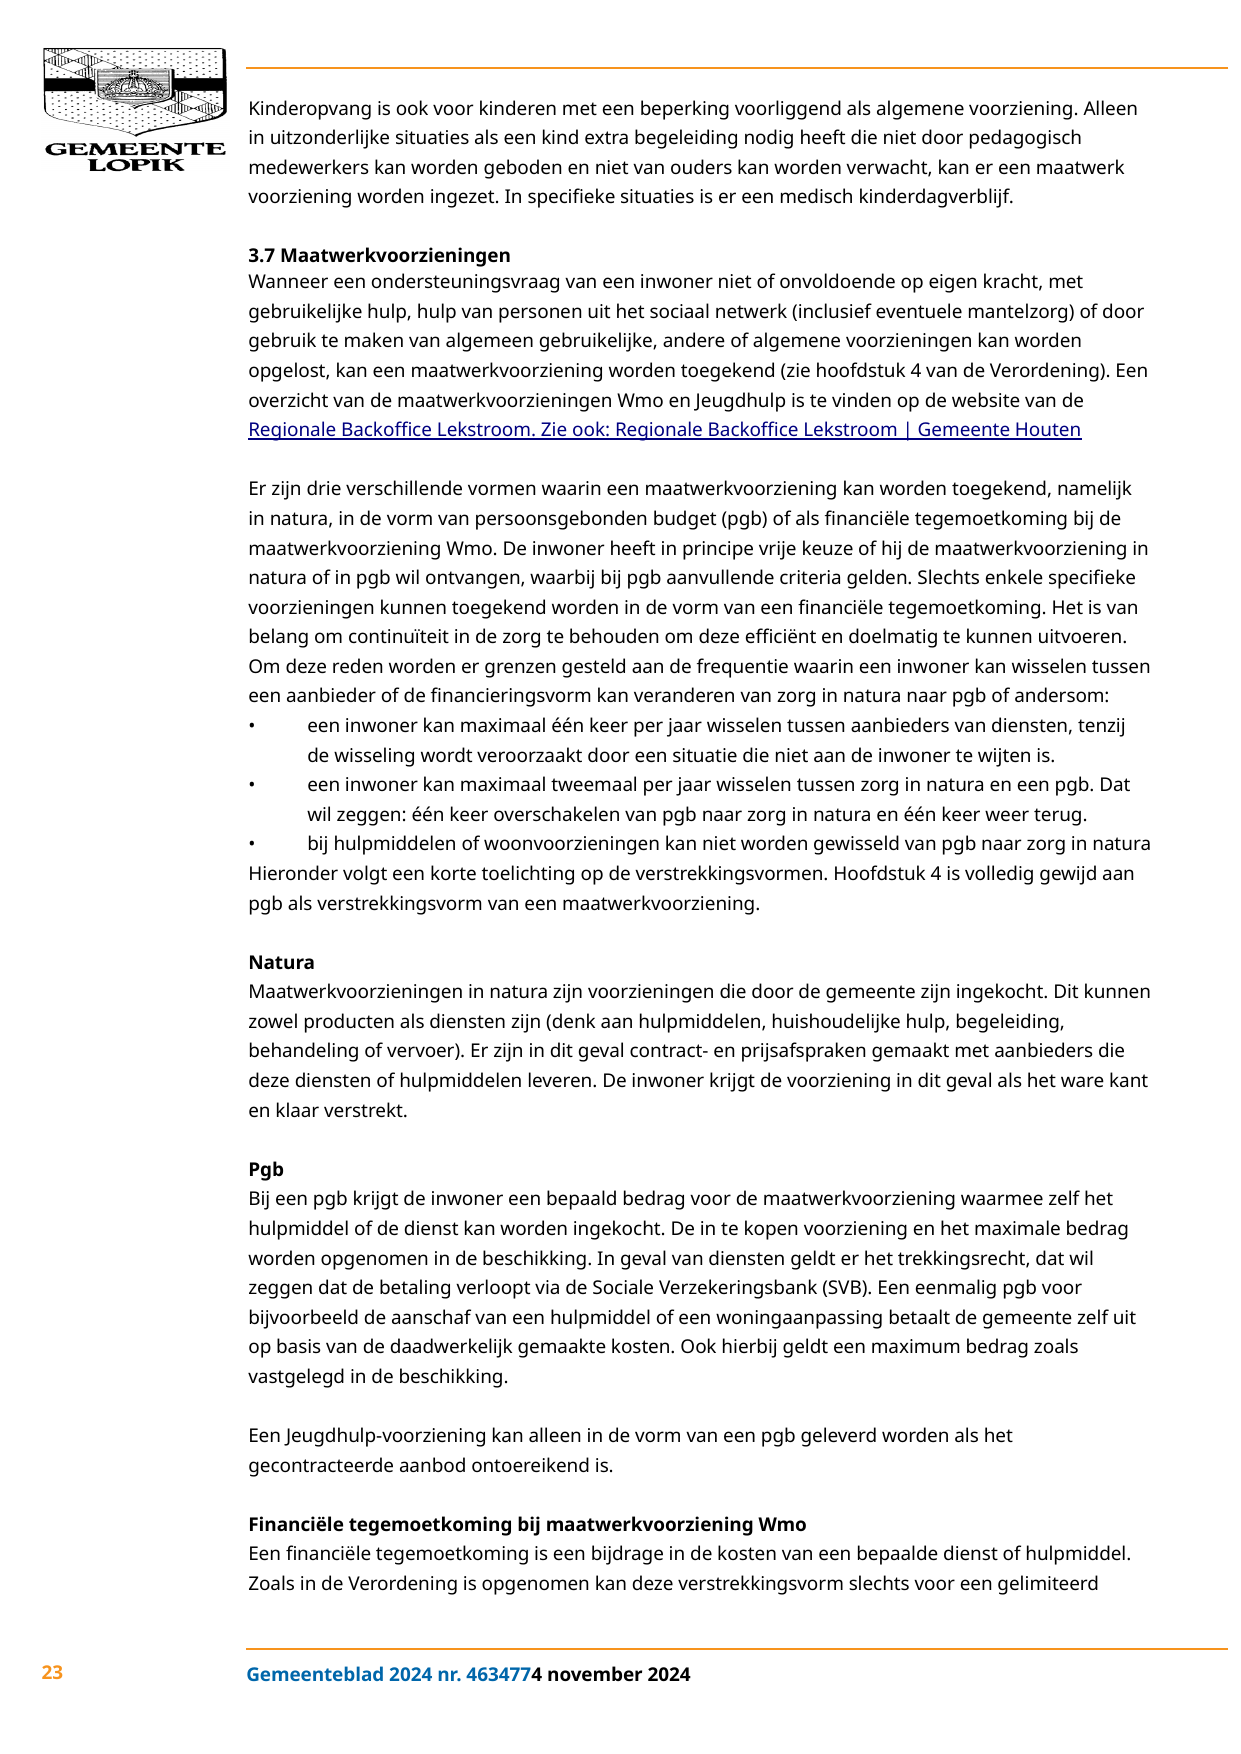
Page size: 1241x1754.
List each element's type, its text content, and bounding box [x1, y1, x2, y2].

text Bij een pgb krijgt de inwoner een bepaald bedrag voor de maatwerkvoorziening waarmee zelf het hulpmiddel of de dienst kan worden ingekocht. De in te kopen voorziening en het maximale bedrag worden opgenomen in de beschikking. In geval van diensten geldt er het trekkingsrecht, dat wil zeggen dat de betaling verloopt via de Sociale Verzekeringsbank (SVB). Een eenmalig pgb voor bijvoorbeeld de aanschaf van een hulpmiddel of een woningaanpassing betaalt de gemeente zelf uit op basis van de daadwerkelijk gemaakte kosten. Ook hierbij geldt een maximum bedrag zoals vastgelegd in de beschikking. [248, 1186, 1152, 1389]
text Natura [248, 949, 1152, 974]
text Pgb [248, 1156, 1152, 1182]
picture [41, 47, 231, 172]
text 3.7 Maatwerkvoorzieningen [248, 243, 1152, 268]
text Wanneer een ondersteuningsvraag van een inwoner niet of onvoldoende op eigen kracht, met gebruikelijke hulp, hulp van personen uit het sociaal netwerk (inclusief eventuele mantelzorg) of door gebruik te maken van algemeen gebruikelijke, andere of algemene voorzieningen kan worden opgelost, kan een maatwerkvoorziening worden toegekend (zie hoofdstuk 4 van de Verordening). Een overzicht van de maatwerkvoorzieningen Wmo en Jeugdhulp is te vinden op de website van de Regionale Backoffice Lekstroom. Zie ook: Regionale Backoffice Lekstroom | Gemeente Houten [248, 268, 1152, 442]
text Een financiële tegemoetkoming is een bijdrage in de kosten van een bepaalde dienst of hulpmiddel. Zoals in de Verordening is opgenomen kan deze verstrekkingsvorm slechts voor een gelimiteerd [248, 1541, 1152, 1596]
text Financiële tegemoetkoming bij maatwerkvoorziening Wmo [248, 1511, 1152, 1537]
text Een Jeugdhulp-voorziening kan alleen in de vorm van een pgb geleverd worden als het gecontracteerde aanbod ontoereikend is. [248, 1422, 1152, 1477]
text Kinderopvang is ook voor kinderen met een beperking voorliggend als algemene voorziening. Alleen in uitzonderlijke situaties als een kind extra begeleiding nodig heeft die niet door pedagogisch medewerkers kan worden geboden en niet van ouders kan worden verwacht, kan er een maatwerk voorziening worden ingezet. In specifieke situaties is er een medisch kinderdagverblijf. [248, 95, 1152, 209]
text Maatwerkvoorzieningen in natura zijn voorzieningen die door de gemeente zijn ingekocht. Dit kunnen zowel producten als diensten zijn (denk aan hulpmiddelen, huishoudelijke hulp, begeleiding, behandeling of vervoer). Er zijn in dit geval contract- en prijsafspraken gemaakt met aanbieders die deze diensten of hulpmiddelen leveren. De inwoner krijgt de voorziening in dit geval als het ware kant en klaar verstrekt. [248, 978, 1152, 1122]
text Er zijn drie verschillende vormen waarin een maatwerkvoorziening kan worden toegekend, namelijk in natura, in de vorm van persoonsgebonden budget (pgb) of als financiële tegemoetkoming bij de maatwerkvoorziening Wmo. De inwoner heeft in principe vrije keuze of hij de maatwerkvoorziening in natura of in pgb wil ontvangen, waarbij bij pgb aanvullende criteria gelden. Slechts enkele specifieke voorzieningen kunnen toegekend worden in de vorm van een financiële tegemoetkoming. Het is van belang om continuïteit in de zorg te behouden om deze efficiënt en doelmatig te kunnen uitvoeren. Om deze reden worden er grenzen gesteld aan de frequentie waarin een inwoner kan wisselen tussen een aanbieder of de financieringsvorm kan veranderen van zorg in natura naar pgb of andersom: [248, 476, 1152, 708]
text Hieronder volgt een korte toelichting op de verstrekkingsvormen. Hoofdstuk 4 is volledig gewijd aan pgb als verstrekkingsvorm van een maatwerkvoorziening. [248, 860, 1152, 915]
list bij hulpmiddelen of woonvoorzieningen kan niet worden gewisseld van pgb naar zorg in natura [248, 831, 1152, 856]
list een inwoner kan maximaal één keer per jaar wisselen tussen aanbieders van diensten, tenzij de wisseling wordt veroorzaakt door een situatie die niet aan de inwoner te wijten is. [248, 712, 1152, 767]
list een inwoner kan maximaal tweemaal per jaar wisselen tussen zorg in natura en een pgb. Dat wil zeggen: één keer overschakelen van pgb naar zorg in natura en één keer weer terug. [248, 771, 1152, 827]
